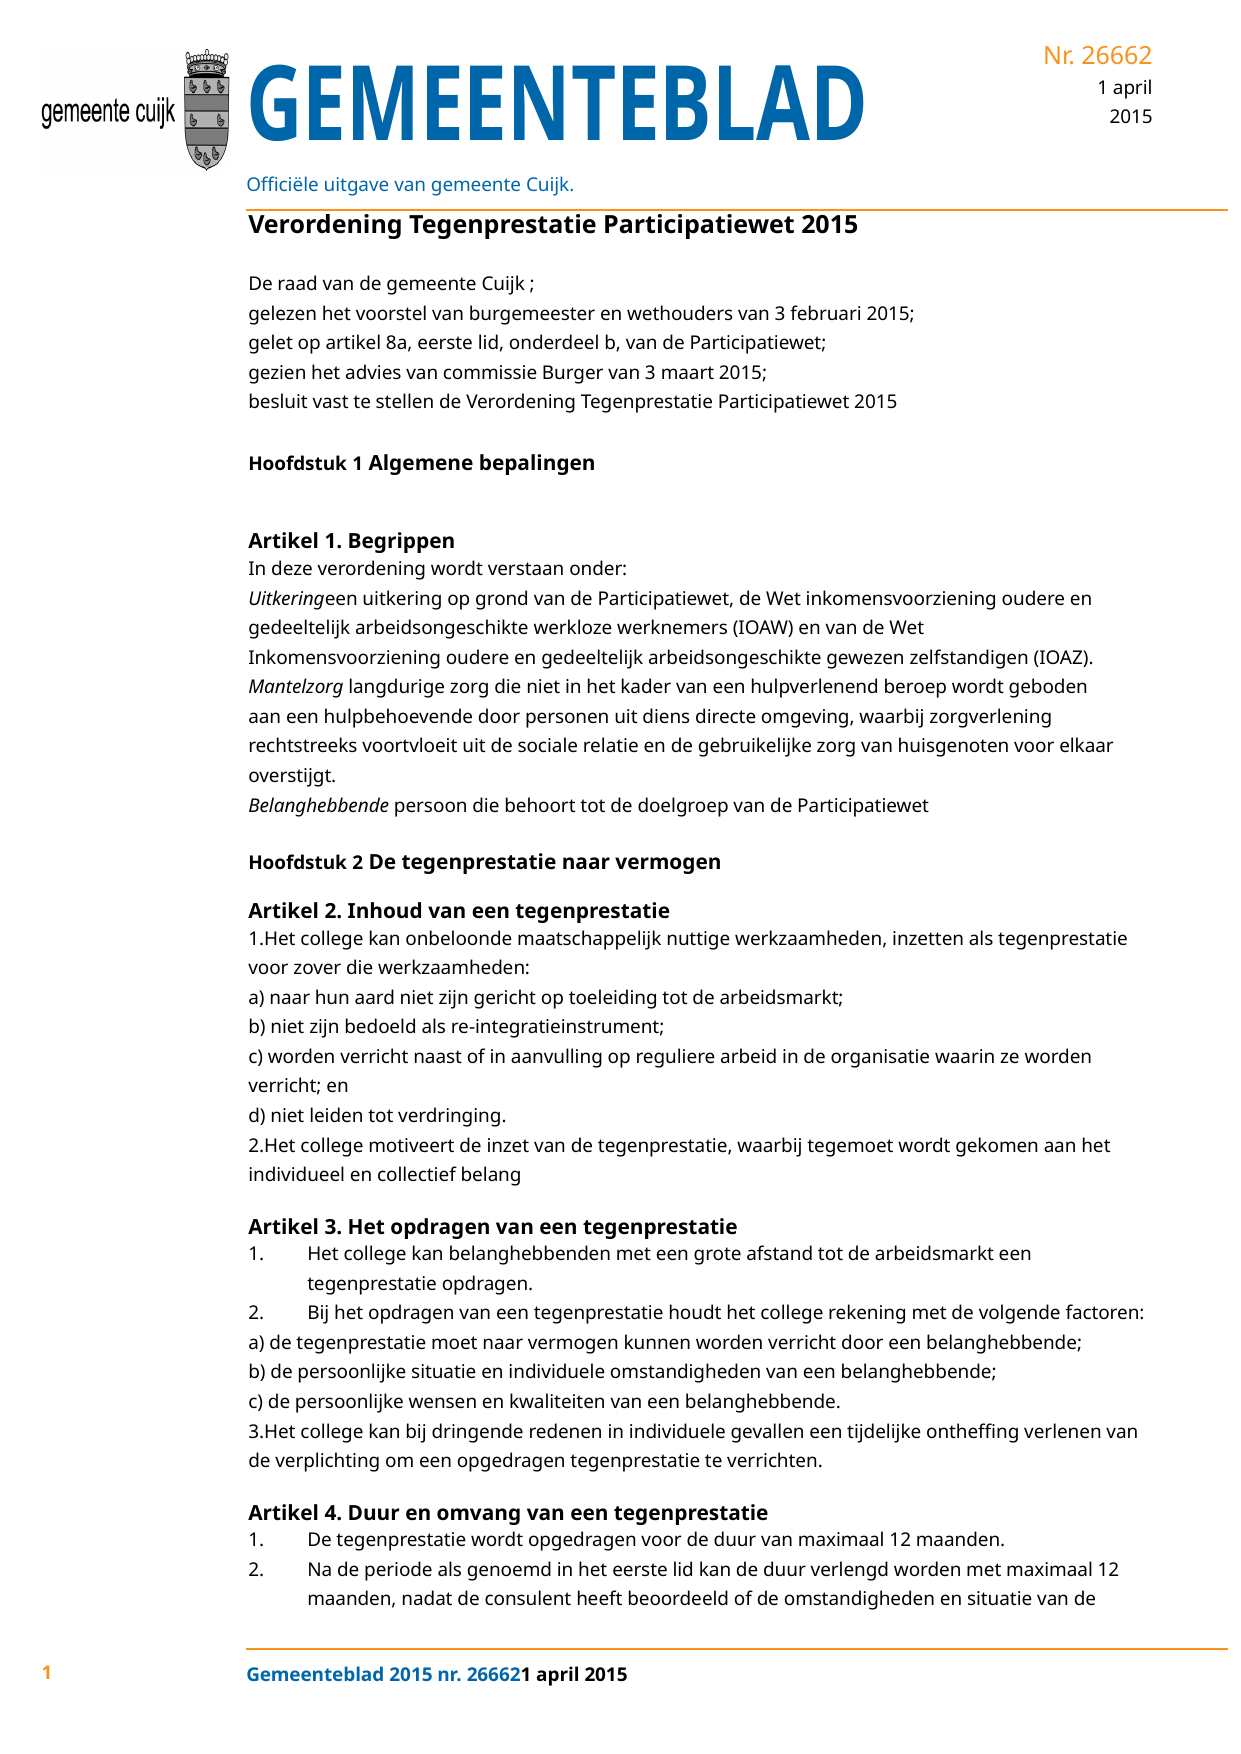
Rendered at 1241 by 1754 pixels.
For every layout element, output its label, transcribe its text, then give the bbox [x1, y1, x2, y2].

text Verordening Tegenprestatie Participatiewet 2015 [248, 211, 1152, 241]
text Artikel 3. Het opdragen van een tegenprestatie [248, 1212, 1152, 1240]
text d) niet leiden tot verdringing. [248, 1102, 1152, 1128]
text besluit vast te stellen de Verordening Tegenprestatie Participatiewet 2015 [248, 389, 1152, 414]
text 2.Het college motiveert de inzet van de tegenprestatie, waarbij tegemoet wordt gekomen aan het individueel en collectief belang [248, 1132, 1152, 1187]
text Artikel 4. Duur en omvang van een tegenprestatie [248, 1498, 1152, 1526]
list De tegenprestatie wordt opgedragen voor de duur van maximaal 12 maanden. [248, 1526, 1152, 1552]
text c) de persoonlijke wensen en kwaliteiten van een belanghebbende. [248, 1388, 1152, 1414]
text De raad van de gemeente Cuijk ; [248, 270, 1152, 296]
list Het college kan belanghebbenden met een grote afstand tot de arbeidsmarkt een tegenprestatie opdragen. [248, 1240, 1152, 1296]
text Belanghebbende persoon die behoort tot de doelgroep van de Participatiewet [248, 792, 1152, 817]
text Inkomensvoorziening oudere en gedeeltelijk arbeidsongeschikte gewezen zelfstandigen (IOAZ). [248, 644, 1152, 669]
text a) naar hun aard niet zijn gericht op toeleiding tot de arbeidsmarkt; [248, 984, 1152, 1010]
text b) de persoonlijke situatie en individuele omstandigheden van een belanghebbende; [248, 1359, 1152, 1384]
text Uitkeringeen uitkering op grond van de Participatiewet, de Wet inkomensvoorziening oudere en gedeeltelijk arbeidsongeschikte werkloze werknemers (IOAW) en van de Wet [248, 585, 1152, 640]
text Mantelzorg langdurige zorg die niet in het kader van een hulpverlenend beroep wordt geboden [248, 673, 1152, 699]
text c) worden verricht naast of in aanvulling op reguliere arbeid in de organisatie waarin ze worden verricht; en [248, 1043, 1152, 1098]
text gelezen het voorstel van burgemeester en wethouders van 3 februari 2015; [248, 300, 1152, 326]
text 3.Het college kan bij dringende redenen in individuele gevallen een tijdelijke ontheffing verlenen van de verplichting om een opgedragen tegenprestatie te verrichten. [248, 1418, 1152, 1473]
text Hoofdstuk 1 Algemene bepalingen [248, 448, 1152, 476]
list Bij het opdragen van een tegenprestatie houdt het college rekening met de volgende factoren: [248, 1299, 1152, 1325]
text a) de tegenprestatie moet naar vermogen kunnen worden verricht door een belanghebbende; [248, 1329, 1152, 1355]
text Artikel 1. Begrippen [248, 527, 1152, 555]
picture [41, 47, 231, 172]
text gelet op artikel 8a, eerste lid, onderdeel b, van de Participatiewet; [248, 329, 1152, 355]
text aan een hulpbehoevende door personen uit diens directe omgeving, waarbij zorgverlening rechtstreeks voortvloeit uit de sociale relatie en de gebruikelijke zorg van huisgenoten voor elkaar overstijgt. [248, 703, 1152, 788]
text b) niet zijn bedoeld als re-integratieinstrument; [248, 1013, 1152, 1039]
text Artikel 2. Inhoud van een tegenprestatie [248, 896, 1152, 925]
text Hoofdstuk 2 De tegenprestatie naar vermogen [248, 847, 1152, 876]
text 1.Het college kan onbeloonde maatschappelijk nuttige werkzaamheden, inzetten als tegenprestatie voor zover die werkzaamheden: [248, 925, 1152, 980]
text In deze verordening wordt verstaan onder: [248, 555, 1152, 581]
text gezien het advies van commissie Burger van 3 maart 2015; [248, 359, 1152, 385]
list Na de periode als genoemd in het eerste lid kan de duur verlengd worden met maximaal 12 maanden, nadat de consulent heeft beoordeeld of de omstandigheden en situatie van de [248, 1556, 1152, 1611]
